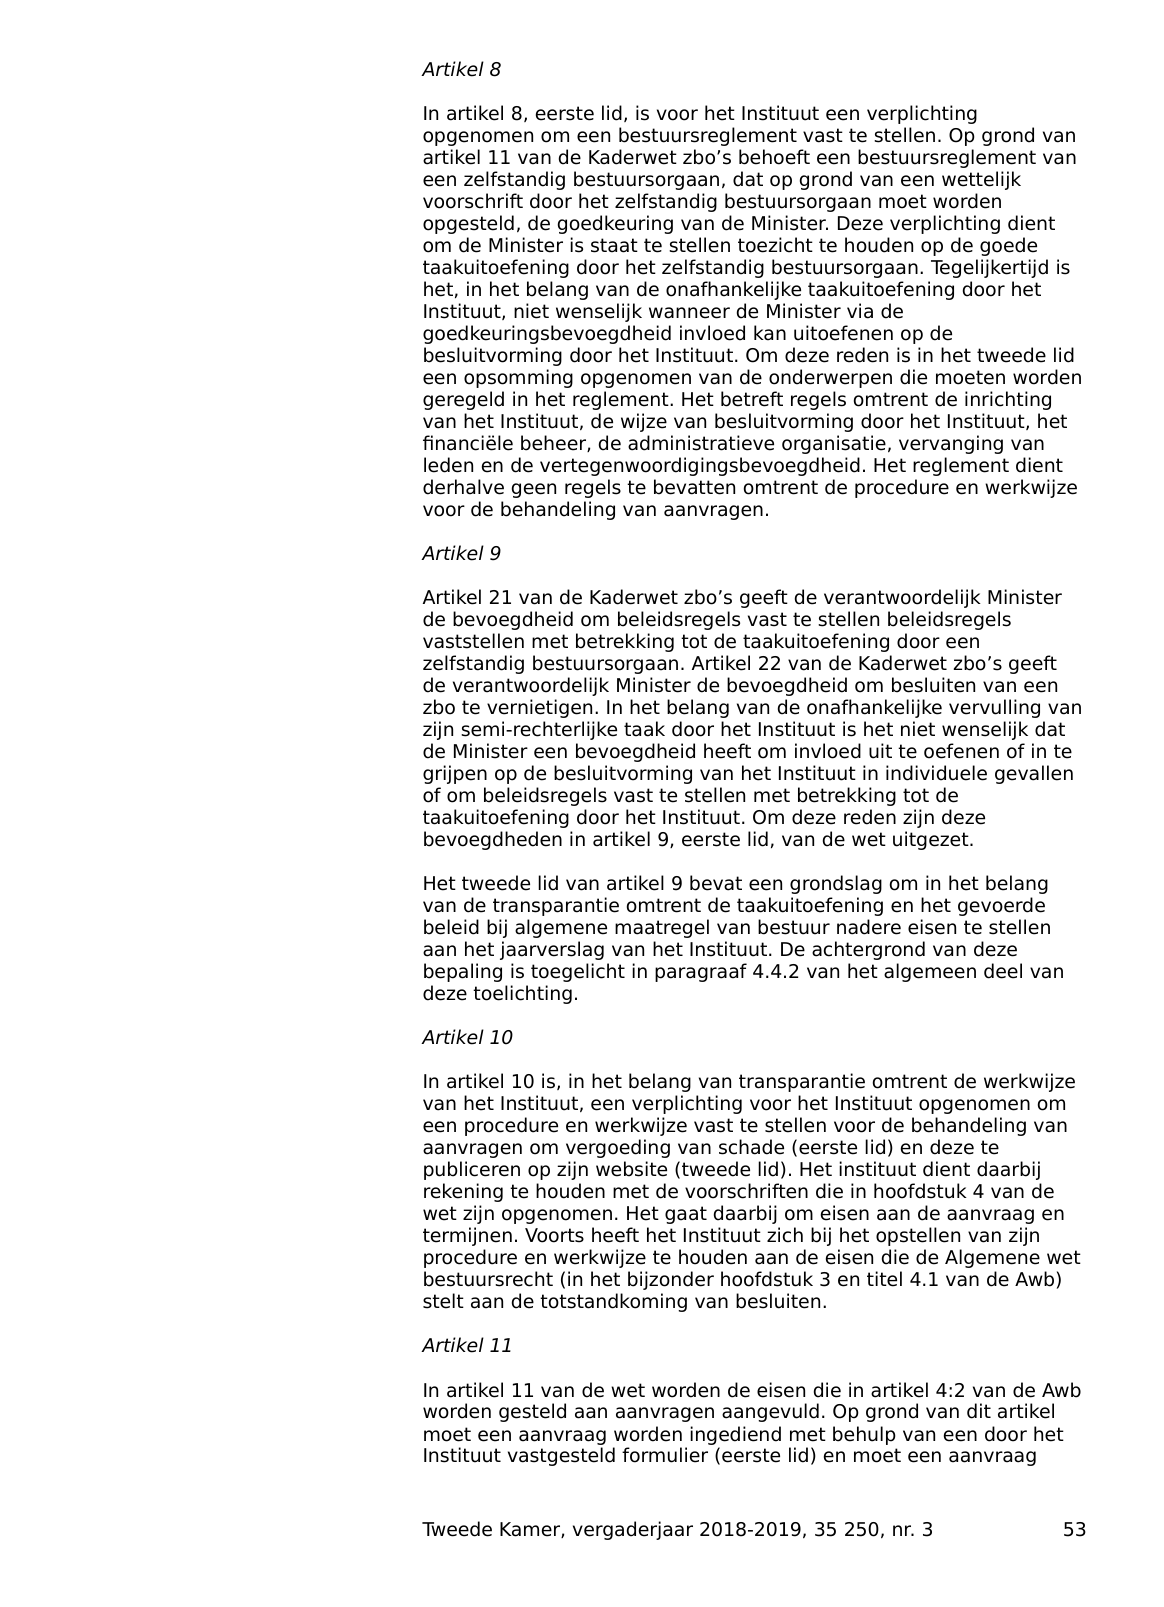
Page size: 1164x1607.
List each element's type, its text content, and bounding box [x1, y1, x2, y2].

subtitle Artikel 9 [422, 543, 1087, 565]
subtitle Artikel 11 [422, 1335, 1087, 1357]
subtitle Artikel 8 [422, 59, 1087, 81]
text Het tweede lid van artikel 9 bevat een grondslag om in het belang van de transparantie omtrent de taakuitoefening en het gevoerde beleid bij algemene maatregel van bestuur nadere eisen te stellen aan het jaarverslag van het Instituut. De achtergrond van deze bepaling is toegelicht in paragraaf 4.4.2 van het algemeen deel van deze toelichting. [422, 873, 1087, 1005]
subtitle Artikel 10 [422, 1027, 1087, 1049]
text Artikel 21 van de Kaderwet zbo’s geeft de verantwoordelijk Minister de bevoegdheid om beleidsregels vast te stellen beleidsregels vaststellen met betrekking tot de taakuitoefening door een zelfstandig bestuursorgaan. Artikel 22 van de Kaderwet zbo’s geeft de verantwoordelijk Minister de bevoegdheid om besluiten van een zbo te vernietigen. In het belang van de onafhankelijke vervulling van zijn semi-rechterlijke taak door het Instituut is het niet wenselijk dat de Minister een bevoegdheid heeft om invloed uit te oefenen of in te grijpen op de besluitvorming van het Instituut in individuele gevallen of om beleidsregels vast te stellen met betrekking tot de taakuitoefening door het Instituut. Om deze reden zijn deze bevoegdheden in artikel 9, eerste lid, van de wet uitgezet. [422, 587, 1087, 851]
text In artikel 11 van de wet worden de eisen die in artikel 4:2 van de Awb worden gesteld aan aanvragen aangevuld. Op grond van dit artikel moet een aanvraag worden ingediend met behulp van een door het Instituut vastgesteld formulier (eerste lid) en moet een aanvraag [422, 1379, 1087, 1467]
text In artikel 10 is, in het belang van transparantie omtrent de werkwijze van het Instituut, een verplichting voor het Instituut opgenomen om een procedure en werkwijze vast te stellen voor de behandeling van aanvragen om vergoeding van schade (eerste lid) en deze te publiceren op zijn website (tweede lid). Het instituut dient daarbij rekening te houden met de voorschriften die in hoofdstuk 4 van de wet zijn opgenomen. Het gaat daarbij om eisen aan de aanvraag en termijnen. Voorts heeft het Instituut zich bij het opstellen van zijn procedure en werkwijze te houden aan de eisen die de Algemene wet bestuursrecht (in het bijzonder hoofdstuk 3 en titel 4.1 van de Awb) stelt aan de totstandkoming van besluiten. [422, 1071, 1087, 1313]
text In artikel 8, eerste lid, is voor het Instituut een verplichting opgenomen om een bestuursreglement vast te stellen. Op grond van artikel 11 van de Kaderwet zbo’s behoeft een bestuursreglement van een zelfstandig bestuursorgaan, dat op grond van een wettelijk voorschrift door het zelfstandig bestuursorgaan moet worden opgesteld, de goedkeuring van de Minister. Deze verplichting dient om de Minister is staat te stellen toezicht te houden op de goede taakuitoefening door het zelfstandig bestuursorgaan. Tegelijkertijd is het, in het belang van de onafhankelijke taakuitoefening door het Instituut, niet wenselijk wanneer de Minister via de goedkeuringsbevoegdheid invloed kan uitoefenen op de besluitvorming door het Instituut. Om deze reden is in het tweede lid een opsomming opgenomen van de onderwerpen die moeten worden geregeld in het reglement. Het betreft regels omtrent de inrichting van het Instituut, de wijze van besluitvorming door het Instituut, het financiële beheer, de administratieve organisatie, vervanging van leden en de vertegenwoordigingsbevoegdheid. Het reglement dient derhalve geen regels te bevatten omtrent de procedure en werkwijze voor de behandeling van aanvragen. [422, 103, 1087, 521]
